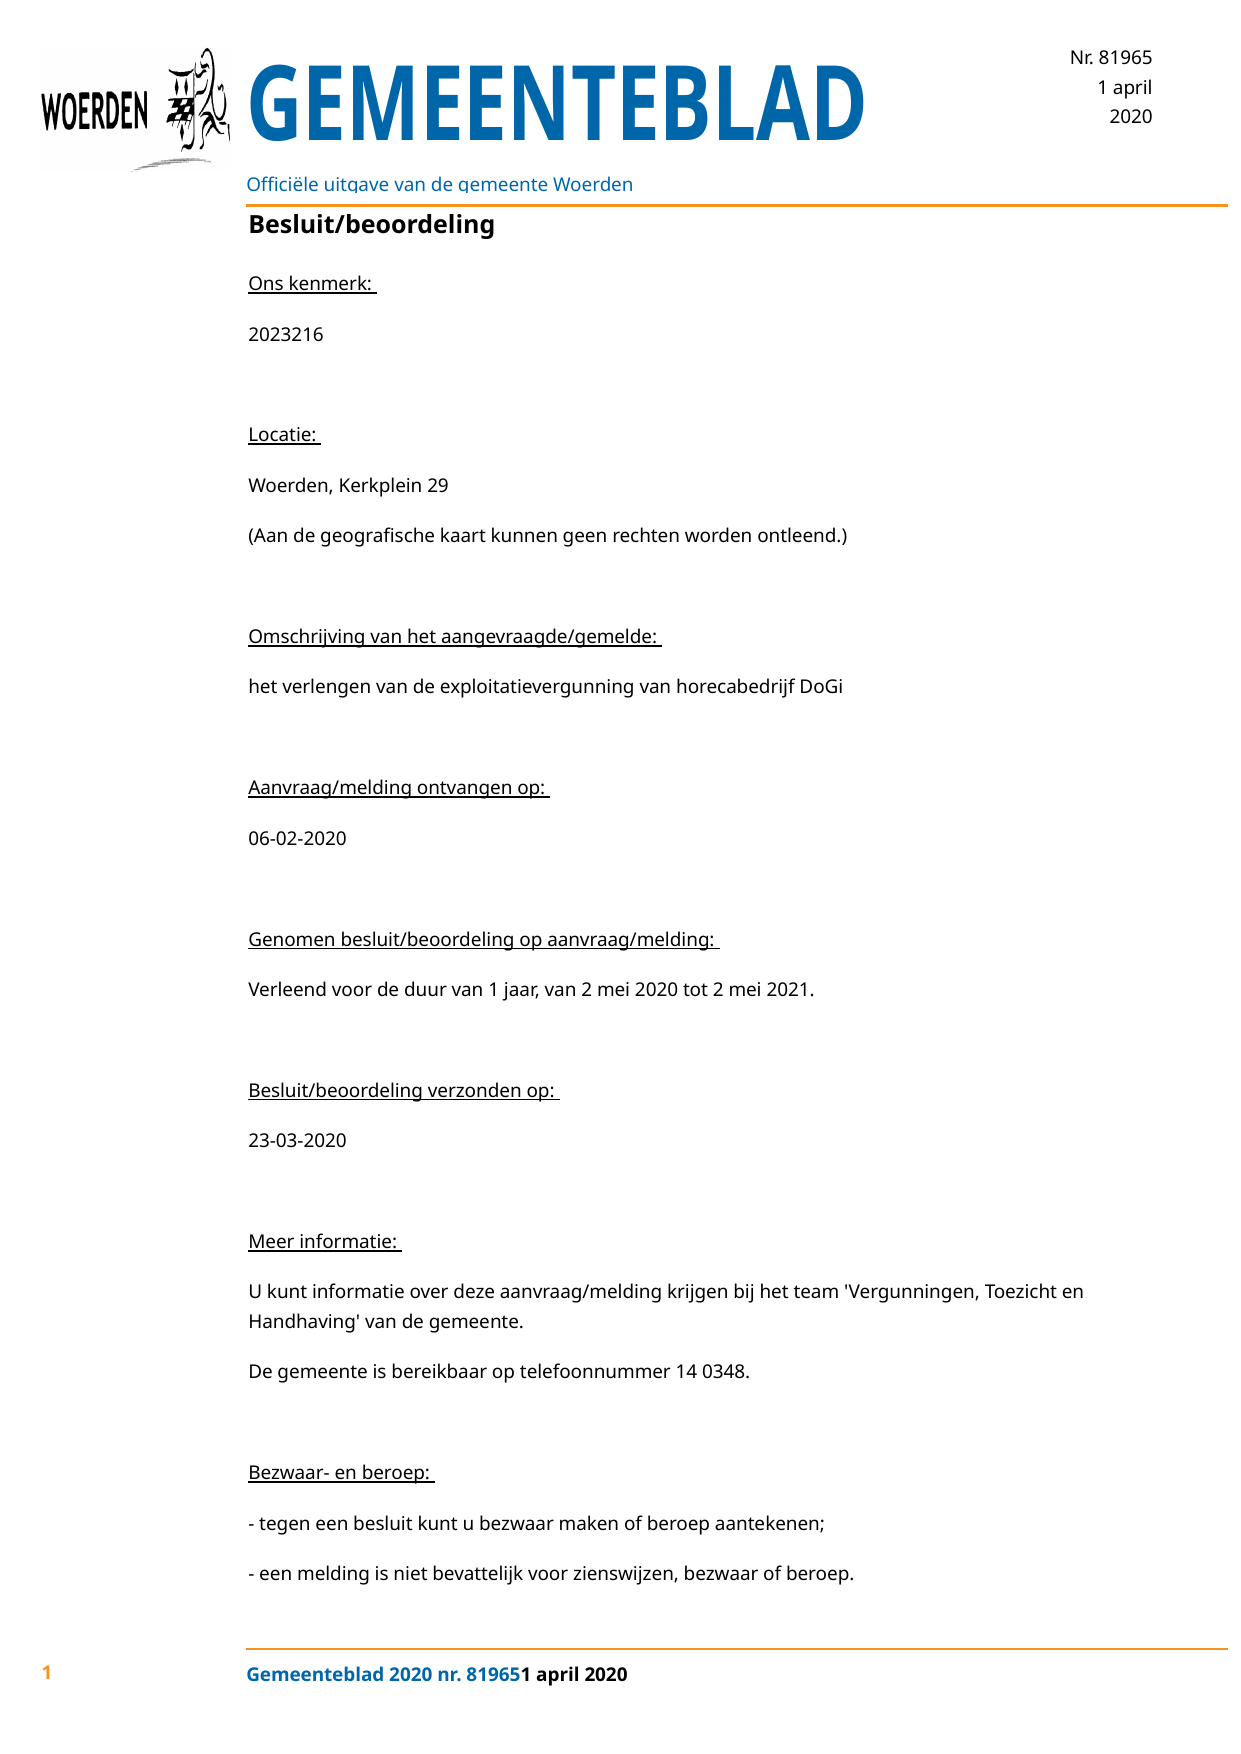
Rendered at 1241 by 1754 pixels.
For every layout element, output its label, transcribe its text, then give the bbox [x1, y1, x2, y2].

text Ons kenmerk: [248, 270, 1152, 296]
text Genomen besluit/beoordeling op aanvraag/melding: [248, 926, 1152, 951]
text Aanvraag/melding ontvangen op: [248, 774, 1152, 800]
text Bezwaar- en beroep: [248, 1459, 1152, 1485]
text het verlengen van de exploitatievergunning van horecabedrijf DoGi [248, 674, 1152, 699]
text 06-02-2020 [248, 825, 1152, 851]
text Besluit/beoordeling [248, 207, 1152, 241]
text Besluit/beoordeling verzonden op: [248, 1077, 1152, 1103]
text Woerden, Kerkplein 29 [248, 472, 1152, 498]
text Verleend voor de duur van 1 jaar, van 2 mei 2020 tot 2 mei 2021. [248, 976, 1152, 1002]
text Meer informatie: [248, 1228, 1152, 1254]
text (Aan de geografische kaart kunnen geen rechten worden ontleend.) [248, 522, 1152, 548]
text 2023216 [248, 321, 1152, 346]
picture [41, 47, 231, 172]
text - tegen een besluit kunt u bezwaar maken of beroep aantekenen; [248, 1510, 1152, 1536]
text 23-03-2020 [248, 1127, 1152, 1153]
text Locatie: [248, 422, 1152, 447]
text - een melding is niet bevattelijk voor zienswijzen, bezwaar of beroep. [248, 1560, 1152, 1586]
text De gemeente is bereikbaar op telefoonnummer 14 0348. [248, 1359, 1152, 1384]
text Omschrijving van het aangevraagde/gemelde: [248, 623, 1152, 649]
text U kunt informatie over deze aanvraag/melding krijgen bij het team 'Vergunningen, Toezicht en Handhaving' van de gemeente. [248, 1279, 1152, 1334]
